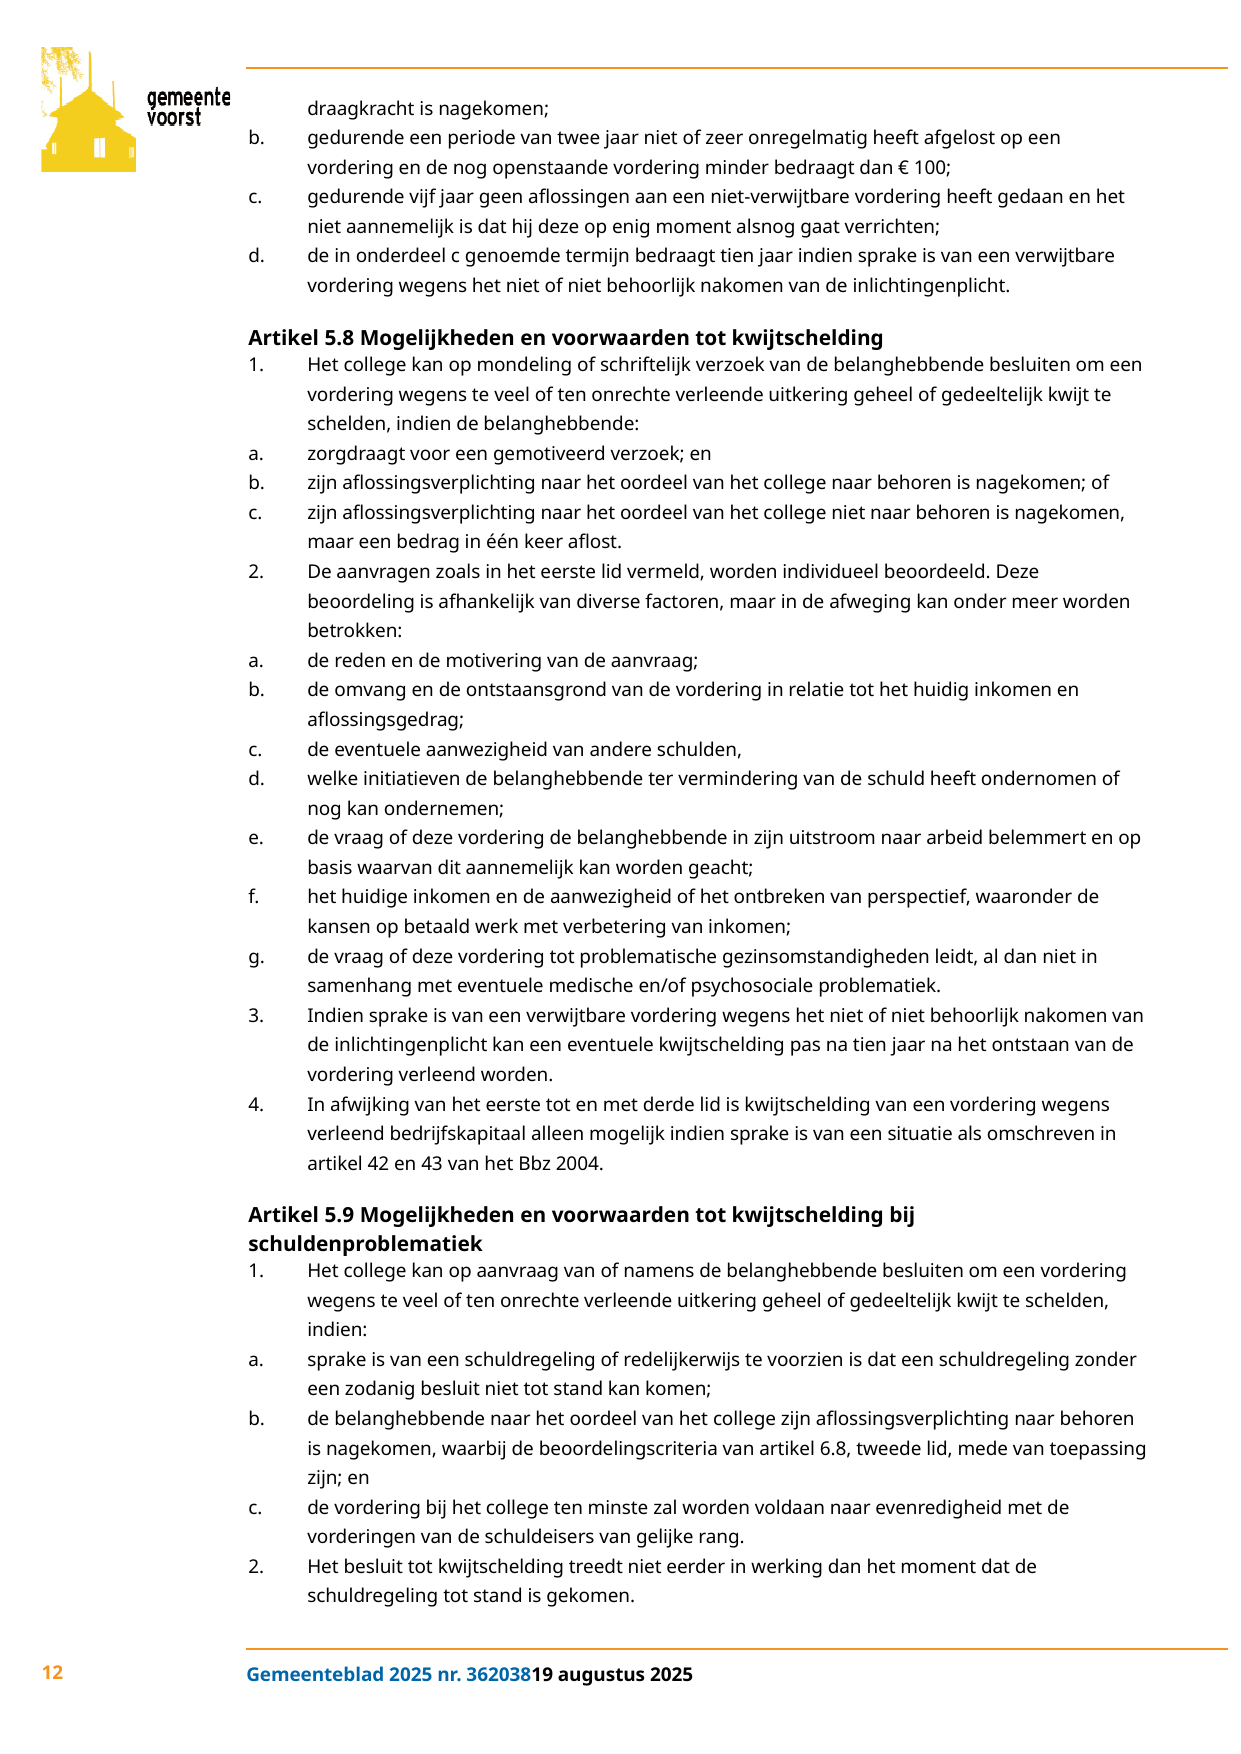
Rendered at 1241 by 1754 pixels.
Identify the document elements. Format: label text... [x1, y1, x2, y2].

list sprake is van een schuldregeling of redelijkerwijs te voorzien is dat een schuldregeling zonder een zodanig besluit niet tot stand kan komen; [248, 1346, 1152, 1401]
list de in onderdeel c genoemde termijn bedraagt tien jaar indien sprake is van een verwijtbare vordering wegens het niet of niet behoorlijk nakomen van de inlichtingenplicht. [248, 243, 1152, 298]
list de vraag of deze vordering de belanghebbende in zijn uitstroom naar arbeid belemmert en op basis waarvan dit aannemelijk kan worden geacht; [248, 824, 1152, 880]
picture [41, 47, 231, 172]
list welke initiatieven de belanghebbende ter vermindering van de schuld heeft ondernomen of nog kan ondernemen; [248, 765, 1152, 821]
list de eventuele aanwezigheid van andere schulden, [248, 736, 1152, 761]
list draagkracht is nagekomen; [248, 95, 1152, 121]
list Het besluit tot kwijtschelding treedt niet eerder in werking dan het moment dat de schuldregeling tot stand is gekomen. [248, 1553, 1152, 1608]
list zijn aflossingsverplichting naar het oordeel van het college naar behoren is nagekomen; of [248, 469, 1152, 495]
text Artikel 5.9 Mogelijkheden en voorwaarden tot kwijtschelding bij schuldenproblematiek [248, 1200, 1152, 1257]
list de reden en de motivering van de aanvraag; [248, 647, 1152, 673]
list zorgdraagt voor een gemotiveerd verzoek; en [248, 440, 1152, 466]
list Het college kan op aanvraag van of namens de belanghebbende besluiten om een vordering wegens te veel of ten onrechte verleende uitkering geheel of gedeeltelijk kwijt te schelden, indien: [248, 1257, 1152, 1342]
list het huidige inkomen en de aanwezigheid of het ontbreken van perspectief, waaronder de kansen op betaald werk met verbetering van inkomen; [248, 884, 1152, 939]
list De aanvragen zoals in het eerste lid vermeld, worden individueel beoordeeld. Deze beoordeling is afhankelijk van diverse factoren, maar in de afweging kan onder meer worden betrokken: [248, 558, 1152, 643]
list de belanghebbende naar het oordeel van het college zijn aflossingsverplichting naar behoren is nagekomen, waarbij de beoordelingscriteria van artikel 6.8, tweede lid, mede van toepassing zijn; en [248, 1405, 1152, 1490]
list Het college kan op mondeling of schriftelijk verzoek van de belanghebbende besluiten om een vordering wegens te veel of ten onrechte verleende uitkering geheel of gedeeltelijk kwijt te schelden, indien de belanghebbende: [248, 351, 1152, 436]
list de vordering bij het college ten minste zal worden voldaan naar evenredigheid met de vorderingen van de schuldeisers van gelijke rang. [248, 1494, 1152, 1549]
list Indien sprake is van een verwijtbare vordering wegens het niet of niet behoorlijk nakomen van de inlichtingenplicht kan een eventuele kwijtschelding pas na tien jaar na het ontstaan van de vordering verleend worden. [248, 1002, 1152, 1087]
list de omvang en de ontstaansgrond van de vordering in relatie tot het huidig inkomen en aflossingsgedrag; [248, 677, 1152, 732]
text Artikel 5.8 Mogelijkheden en voorwaarden tot kwijtschelding [248, 323, 1152, 351]
list In afwijking van het eerste tot en met derde lid is kwijtschelding van een vordering wegens verleend bedrijfskapitaal alleen mogelijk indien sprake is van een situatie als omschreven in artikel 42 en 43 van het Bbz 2004. [248, 1091, 1152, 1176]
list zijn aflossingsverplichting naar het oordeel van het college niet naar behoren is nagekomen, maar een bedrag in één keer aflost. [248, 499, 1152, 554]
list gedurende een periode van twee jaar niet of zeer onregelmatig heeft afgelost op een vordering en de nog openstaande vordering minder bedraagt dan € 100; [248, 124, 1152, 180]
list gedurende vijf jaar geen aflossingen aan een niet-verwijtbare vordering heeft gedaan en het niet aannemelijk is dat hij deze op enig moment alsnog gaat verrichten; [248, 183, 1152, 239]
list de vraag of deze vordering tot problematische gezinsomstandigheden leidt, al dan niet in samenhang met eventuele medische en/of psychosociale problematiek. [248, 943, 1152, 998]
